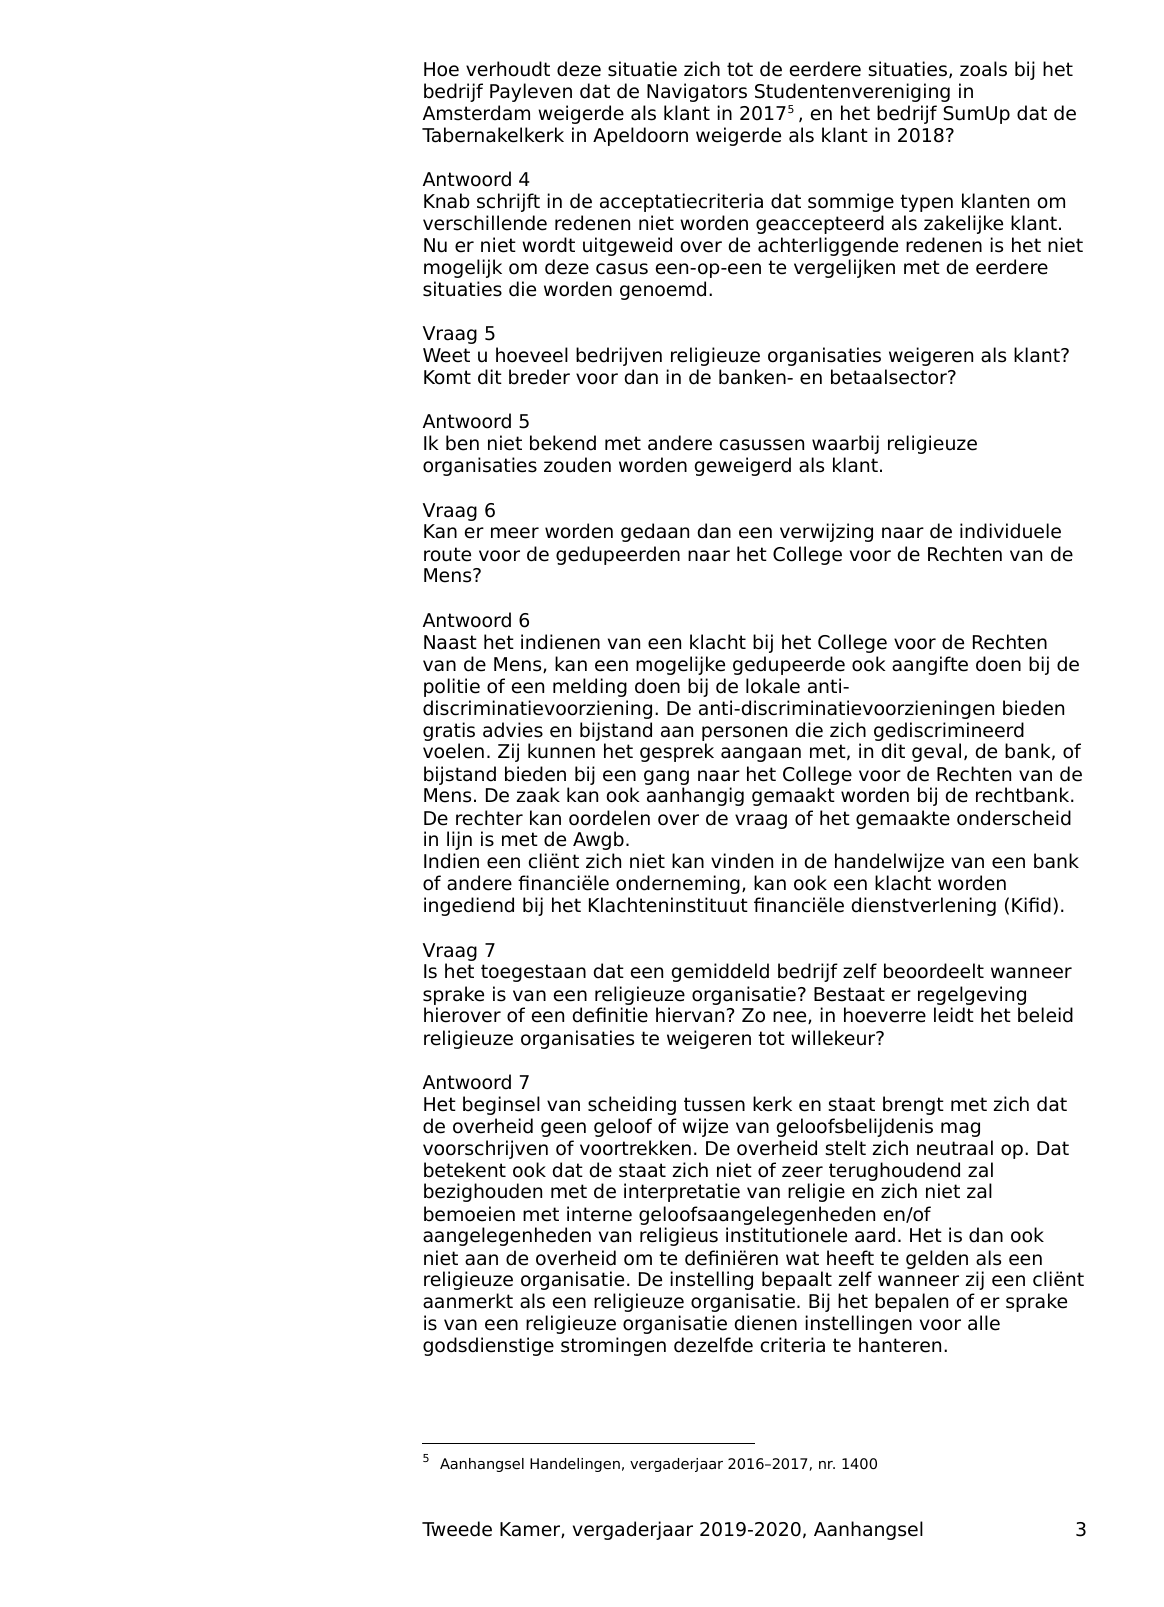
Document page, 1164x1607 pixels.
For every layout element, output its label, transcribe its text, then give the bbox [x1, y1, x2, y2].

text Ik ben niet bekend met andere casussen waarbij religieuze organisaties zouden worden geweigerd als klant. [422, 433, 1087, 477]
text Aanhangsel Handelingen, vergaderjaar 2016–2017, nr. 1400 [422, 1452, 1087, 1474]
text Het beginsel van scheiding tussen kerk en staat brengt met zich dat de overheid geen geloof of wijze van geloofsbelijdenis mag voorschrijven of voortrekken. De overheid stelt zich neutraal op. Dat betekent ook dat de staat zich niet of zeer terughoudend zal bezighouden met de interpretatie van religie en zich niet zal bemoeien met interne geloofsaangelegenheden en/of aangelegenheden van religieus institutionele aard. Het is dan ook niet aan de overheid om te definiëren wat heeft te gelden als een religieuze organisatie. De instelling bepaalt zelf wanneer zij een cliënt aanmerkt als een religieuze organisatie. Bij het bepalen of er sprake is van een religieuze organisatie dienen instellingen voor alle godsdienstige stromingen dezelfde criteria te hanteren. [422, 1093, 1087, 1357]
text Indien een cliënt zich niet kan vinden in de handelwijze van een bank of andere financiële onderneming, kan ook een klacht worden ingediend bij het Klachteninstituut financiële dienstverlening (Kifid). [422, 851, 1087, 917]
text Vraag 5 [422, 323, 1087, 345]
text Knab schrijft in de acceptatiecriteria dat sommige typen klanten om verschillende redenen niet worden geaccepteerd als zakelijke klant. Nu er niet wordt uitgeweid over de achterliggende redenen is het niet mogelijk om deze casus een-op-een te vergelijken met de eerdere situaties die worden genoemd. [422, 191, 1087, 301]
text Is het toegestaan dat een gemiddeld bedrijf zelf beoordeelt wanneer sprake is van een religieuze organisatie? Bestaat er regelgeving hierover of een definitie hiervan? Zo nee, in hoeverre leidt het beleid religieuze organisaties te weigeren tot willekeur? [422, 961, 1087, 1049]
text Hoe verhoudt deze situatie zich tot de eerdere situaties, zoals bij het bedrijf Payleven dat de Navigators Studentenvereniging in Amsterdam weigerde als klant in 2017, en het bedrijf SumUp dat de Tabernakelkerk in Apeldoorn weigerde als klant in 2018? [422, 59, 1087, 147]
text Weet u hoeveel bedrijven religieuze organisaties weigeren als klant? Komt dit breder voor dan in de banken- en betaalsector? [422, 345, 1087, 389]
text Naast het indienen van een klacht bij het College voor de Rechten van de Mens, kan een mogelijke gedupeerde ook aangifte doen bij de politie of een melding doen bij de lokale anti-discriminatievoorziening. De anti-discriminatievoorzieningen bieden gratis advies en bijstand aan personen die zich gediscrimineerd voelen. Zij kunnen het gesprek aangaan met, in dit geval, de bank, of bijstand bieden bij een gang naar het College voor de Rechten van de Mens. De zaak kan ook aanhangig gemaakt worden bij de rechtbank. De rechter kan oordelen over de vraag of het gemaakte onderscheid in lijn is met de Awgb. [422, 632, 1087, 851]
text Antwoord 4 [422, 169, 1087, 191]
text Kan er meer worden gedaan dan een verwijzing naar de individuele route voor de gedupeerden naar het College voor de Rechten van de Mens? [422, 521, 1087, 587]
text Vraag 7 [422, 939, 1087, 961]
text Antwoord 7 [422, 1072, 1087, 1093]
text Vraag 6 [422, 499, 1087, 521]
text Antwoord 6 [422, 609, 1087, 632]
text Antwoord 5 [422, 411, 1087, 433]
